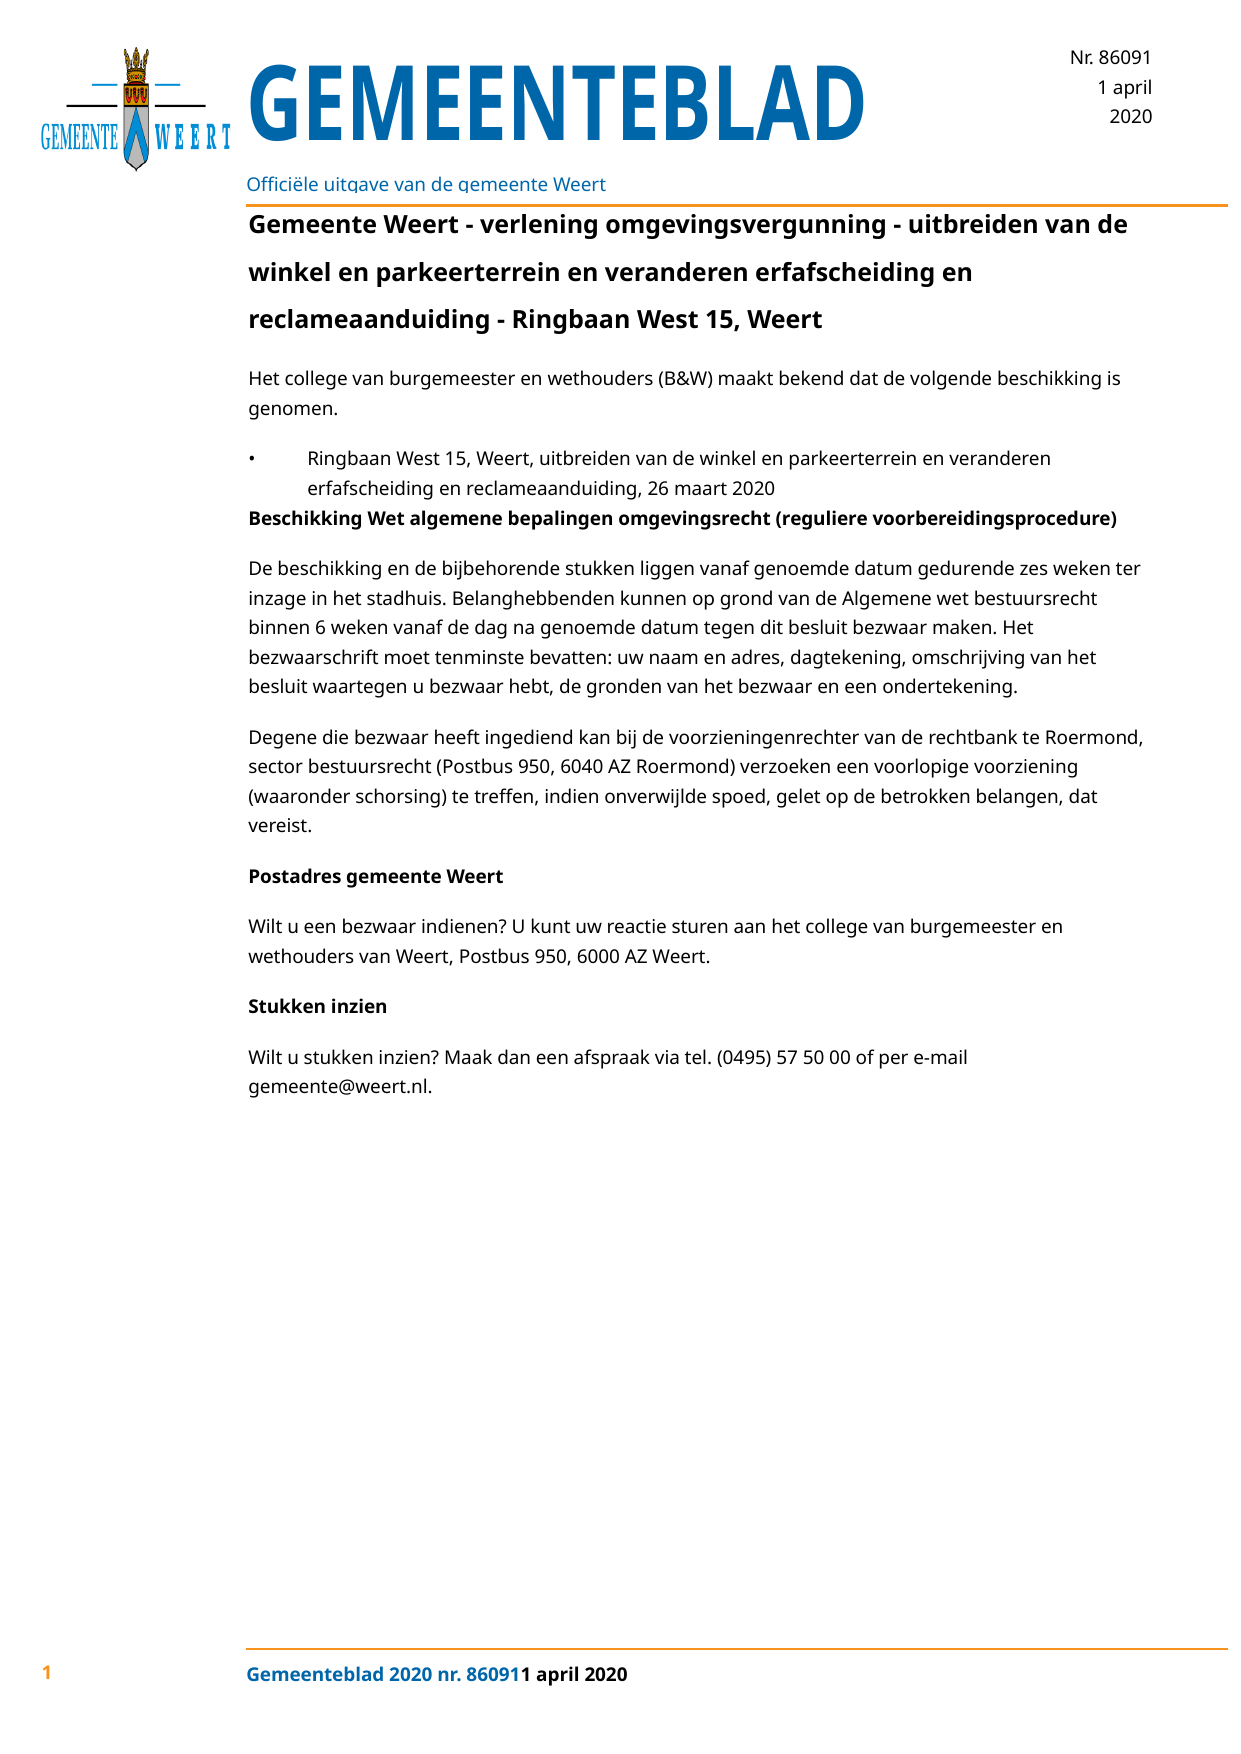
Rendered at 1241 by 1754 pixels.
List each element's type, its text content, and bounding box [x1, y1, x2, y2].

text Postadres gemeente Weert [248, 863, 1152, 889]
text Degene die bezwaar heeft ingediend kan bij de voorzieningenrechter van de rechtbank te Roermond, sector bestuursrecht (Postbus 950, 6040 AZ Roermond) verzoeken een voorlopige voorziening (waaronder schorsing) te treffen, indien onverwijlde spoed, gelet op de betrokken belangen, dat vereist. [248, 724, 1152, 838]
picture [41, 47, 231, 172]
text De beschikking en de bijbehorende stukken liggen vanaf genoemde datum gedurende zes weken ter inzage in het stadhuis. Belanghebbenden kunnen op grond van de Algemene wet bestuursrecht binnen 6 weken vanaf de dag na genoemde datum tegen dit besluit bezwaar maken. Het bezwaarschrift moet tenminste bevatten: uw naam en adres, dagtekening, omschrijving van het besluit waartegen u bezwaar hebt, de gronden van het bezwaar en een ondertekening. [248, 555, 1152, 699]
text Stukken inzien [248, 993, 1152, 1019]
text Het college van burgemeester en wethouders (B&W) maakt bekend dat de volgende beschikking is genomen. [248, 366, 1152, 421]
text Wilt u een bezwaar indienen? U kunt uw reactie sturen aan het college van burgemeester en wethouders van Weert, Postbus 950, 6000 AZ Weert. [248, 913, 1152, 969]
list Ringbaan West 15, Weert, uitbreiden van de winkel en parkeerterrein en veranderen erfafscheiding en reclameaanduiding, 26 maart 2020 [248, 446, 1152, 501]
text Gemeente Weert - verlening omgevingsvergunning - uitbreiden van de winkel en parkeerterrein en veranderen erfafscheiding en reclameaanduiding - Ringbaan West 15, Weert [248, 207, 1152, 336]
text Wilt u stukken inzien? Maak dan een afspraak via tel. (0495) 57 50 00 of per e-mail gemeente@weert.nl. [248, 1044, 1152, 1099]
text Beschikking Wet algemene bepalingen omgevingsrecht (reguliere voorbereidingsprocedure) [248, 505, 1152, 530]
